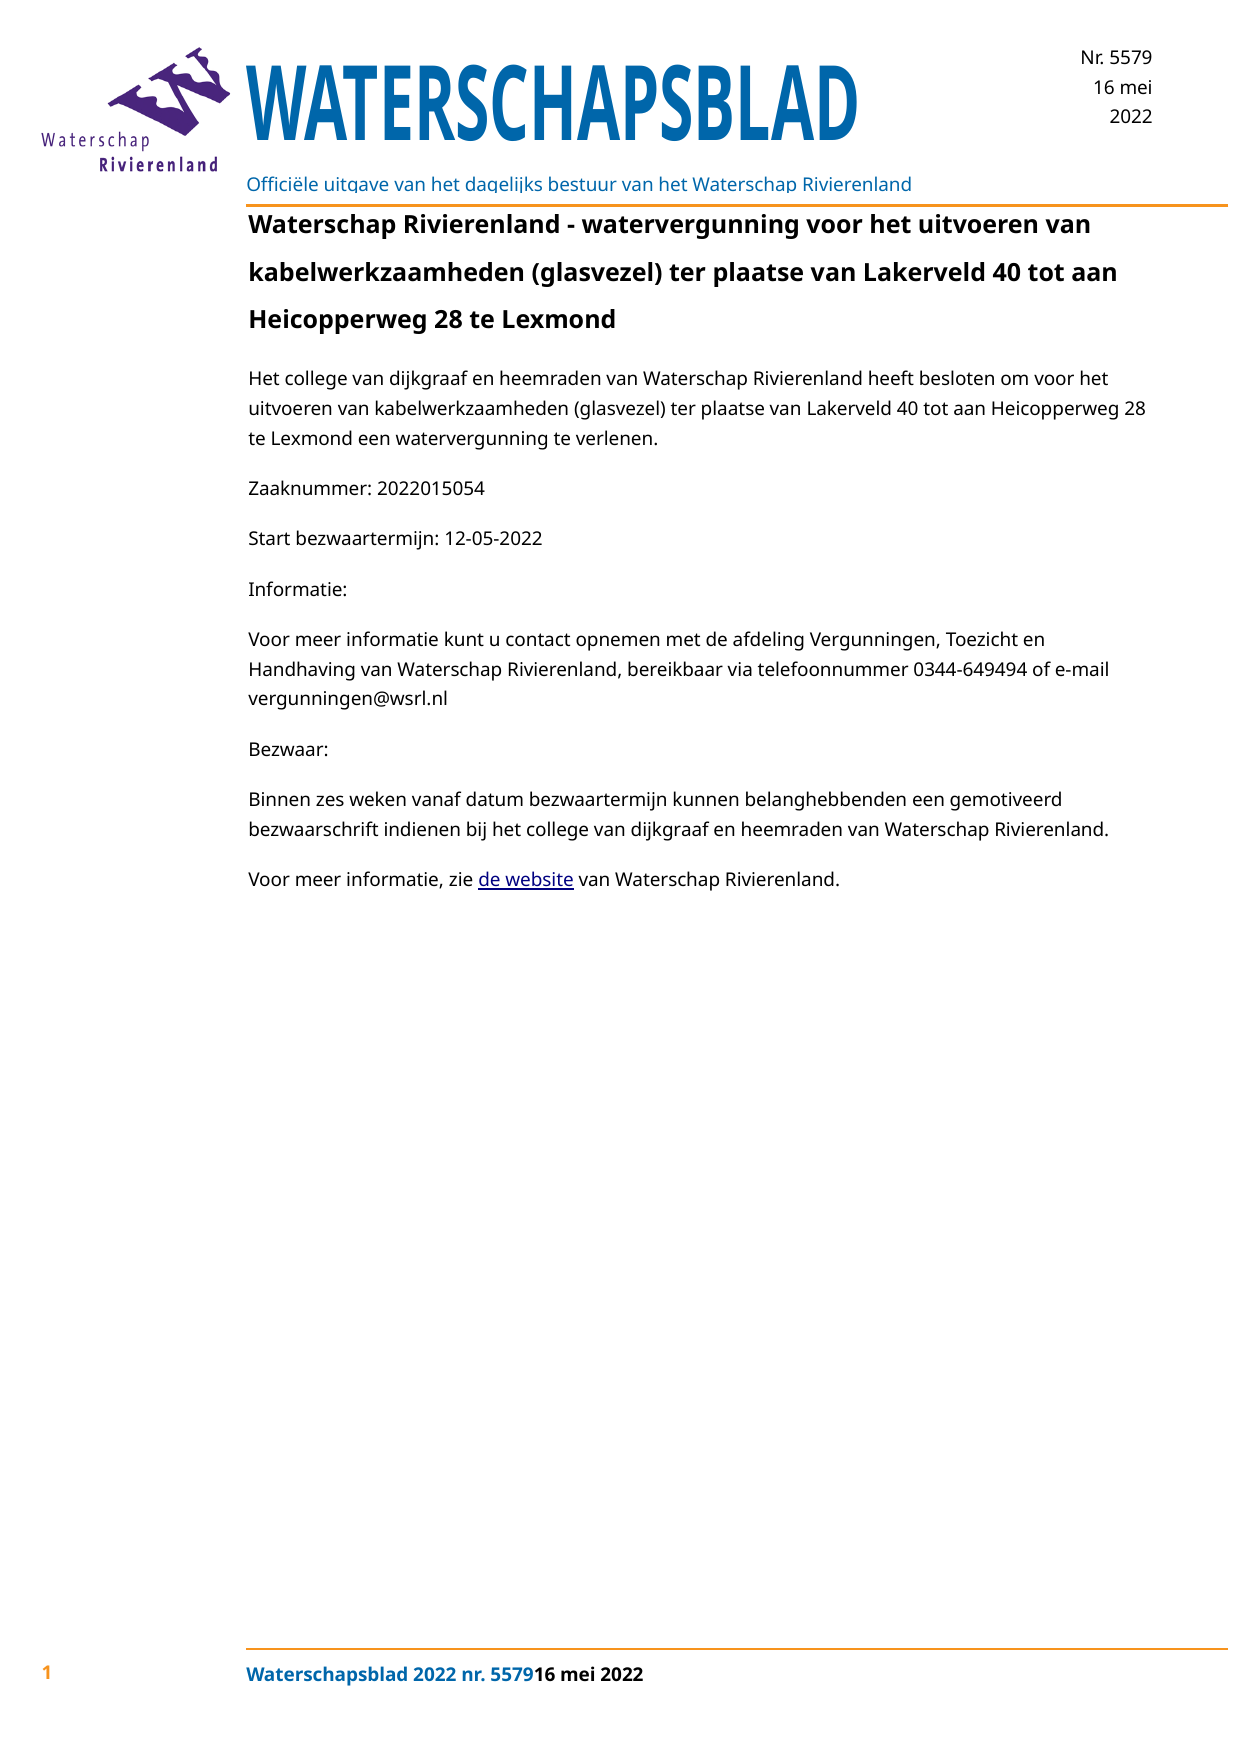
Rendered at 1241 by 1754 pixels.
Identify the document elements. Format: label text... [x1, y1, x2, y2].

text Zaaknummer: 2022015054 [248, 475, 1152, 501]
picture [41, 47, 231, 172]
text Voor meer informatie kunt u contact opnemen met de afdeling Vergunningen, Toezicht en Handhaving van Waterschap Rivierenland, bereikbaar via telefoonnummer 0344-649494 of e-mail vergunningen@wsrl.nl [248, 626, 1152, 711]
text Bezwaar: [248, 736, 1152, 762]
text Het college van dijkgraaf en heemraden van Waterschap Rivierenland heeft besloten om voor het uitvoeren van kabelwerkzaamheden (glasvezel) ter plaatse van Lakerveld 40 tot aan Heicopperweg 28 te Lexmond een watervergunning te verlenen. [248, 366, 1152, 450]
text Voor meer informatie, zie de website van Waterschap Rivierenland. [248, 866, 1152, 892]
text Start bezwaartermijn: 12-05-2022 [248, 526, 1152, 551]
text Waterschap Rivierenland - watervergunning voor het uitvoeren van kabelwerkzaamheden (glasvezel) ter plaatse van Lakerveld 40 tot aan Heicopperweg 28 te Lexmond [248, 207, 1152, 336]
text Informatie: [248, 576, 1152, 602]
text Binnen zes weken vanaf datum bezwaartermijn kunnen belanghebbenden een gemotiveerd bezwaarschrift indienen bij het college van dijkgraaf en heemraden van Waterschap Rivierenland. [248, 786, 1152, 842]
